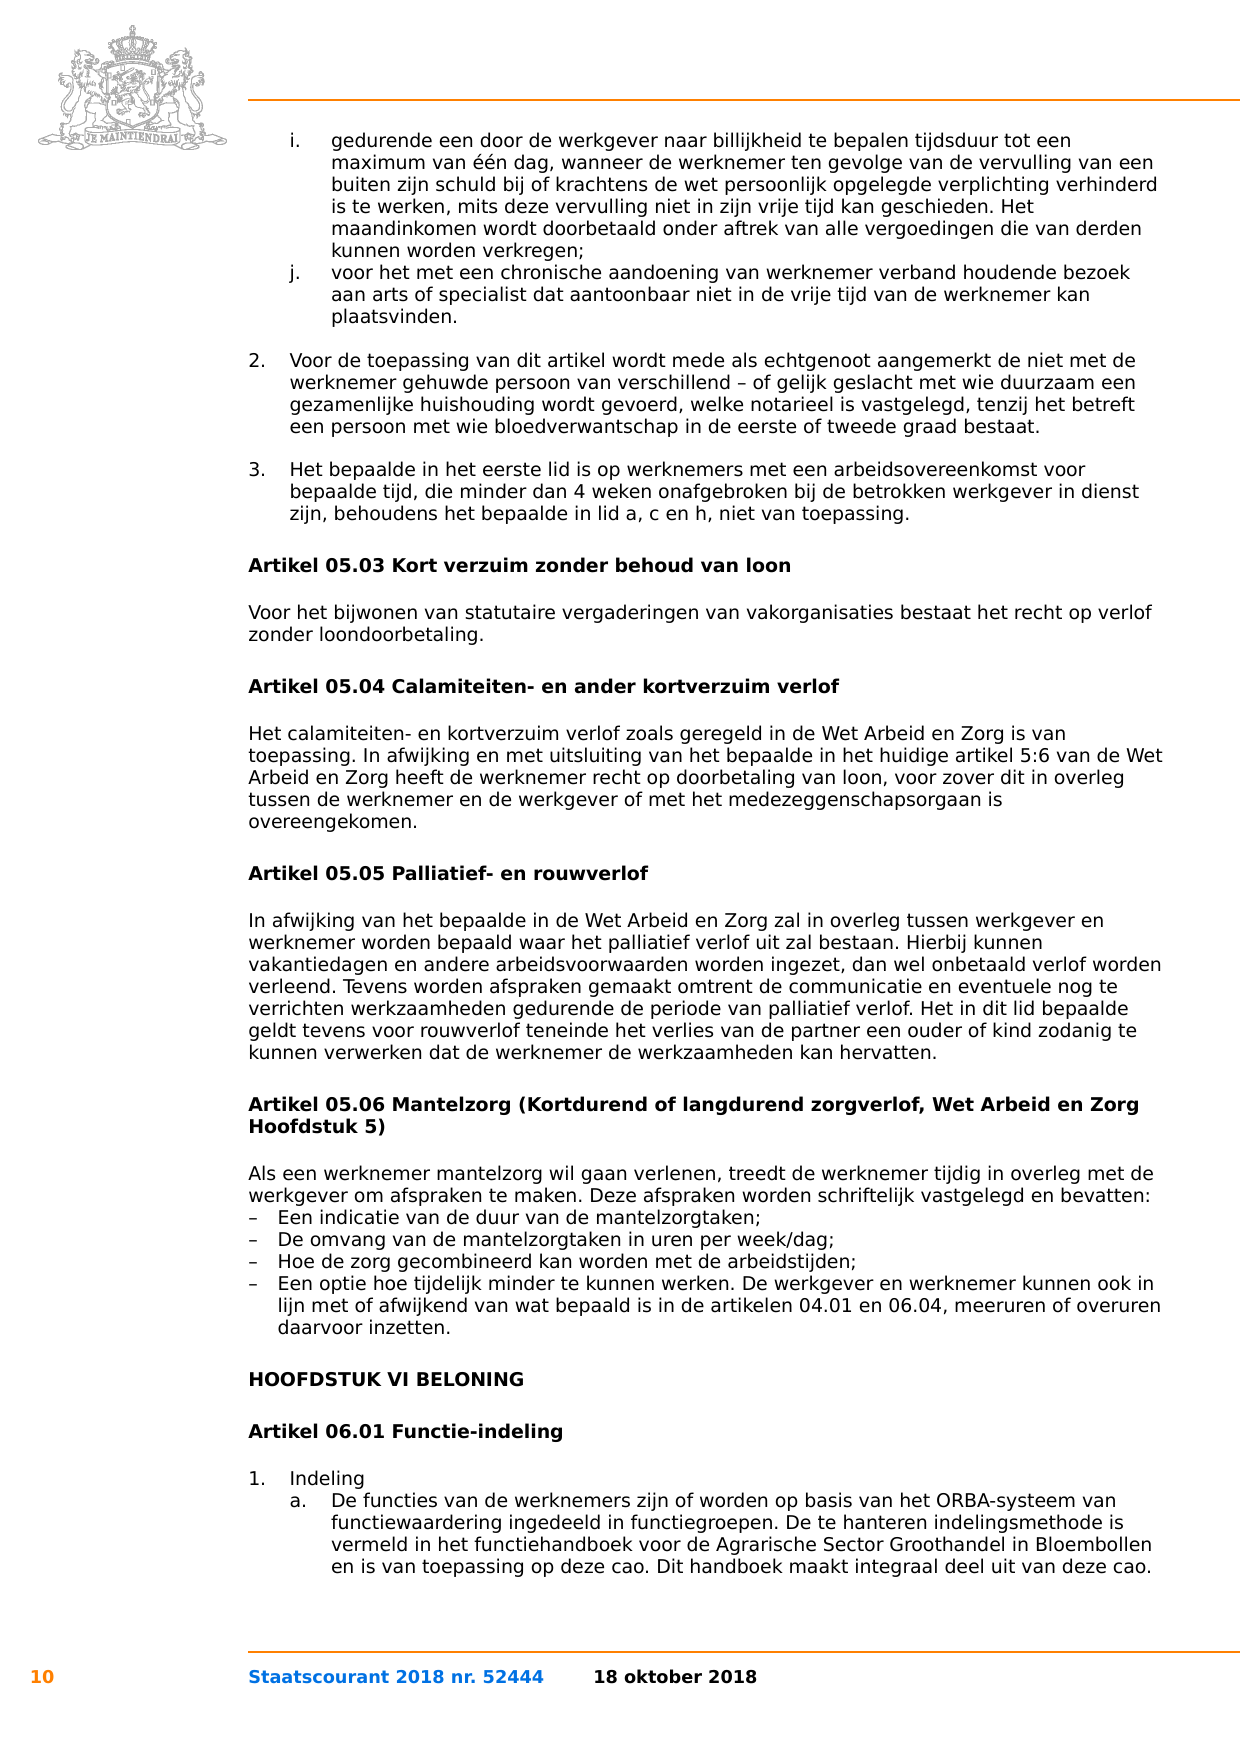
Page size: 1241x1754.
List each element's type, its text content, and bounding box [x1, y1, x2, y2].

subtitle Artikel 05.06 Mantelzorg (Kortdurend of langdurend zorgverlof, Wet Arbeid en Zorg Hoofdstuk 5) [248, 1094, 1163, 1138]
subtitle Artikel 06.01 Functie-indeling [248, 1421, 1163, 1443]
picture [38, 25, 227, 150]
subtitle Artikel 05.04 Calamiteiten- en ander kortverzuim verlof [248, 676, 1163, 698]
text i. gedurende een door de werkgever naar billijkheid te bepalen tijdsduur tot een maximum van één dag, wanneer de werknemer ten gevolge van de vervulling van een buiten zijn schuld bij of krachtens de wet persoonlijk opgelegde verplichting verhinderd is te werken, mits deze vervulling niet in zijn vrije tijd kan geschieden. Het maandinkomen wordt doorbetaald onder aftrek van alle vergoedingen die van derden kunnen worden verkregen; [289, 130, 1163, 262]
text a. De functies van de werknemers zijn of worden op basis van het ORBA-systeem van functiewaardering ingedeeld in functiegroepen. De te hanteren indelingsmethode is vermeld in het functiehandboek voor de Agrarische Sector Groothandel in Bloembollen en is van toepassing op deze cao. Dit handboek maakt integraal deel uit van deze cao. [289, 1490, 1163, 1578]
text – De omvang van de mantelzorgtaken in uren per week/dag; [248, 1229, 1163, 1251]
text 2. Voor de toepassing van dit artikel wordt mede als echtgenoot aangemerkt de niet met de werknemer gehuwde persoon van verschillend – of gelijk geslacht met wie duurzaam een gezamenlijke huishouding wordt gevoerd, welke notarieel is vastgelegd, tenzij het betreft een persoon met wie bloedverwantschap in de eerste of tweede graad bestaat. [248, 349, 1163, 437]
subtitle Artikel 05.03 Kort verzuim zonder behoud van loon [248, 555, 1163, 577]
text 1. Indeling [248, 1468, 1163, 1490]
text Als een werknemer mantelzorg wil gaan verlenen, treedt de werknemer tijdig in overleg met de werkgever om afspraken te maken. Deze afspraken worden schriftelijk vastgelegd en bevatten: [248, 1163, 1163, 1207]
subtitle Artikel 05.05 Palliatief- en rouwverlof [248, 863, 1163, 885]
text Voor het bijwonen van statutaire vergaderingen van vakorganisaties bestaat het recht op verlof zonder loondoorbetaling. [248, 602, 1163, 646]
text 3. Het bepaalde in het eerste lid is op werknemers met een arbeidsovereenkomst voor bepaalde tijd, die minder dan 4 weken onafgebroken bij de betrokken werkgever in dienst zijn, behoudens het bepaalde in lid a, c en h, niet van toepassing. [248, 459, 1163, 525]
text – Een indicatie van de duur van de mantelzorgtaken; [248, 1207, 1163, 1229]
text – Hoe de zorg gecombineerd kan worden met de arbeidstijden; [248, 1251, 1163, 1273]
text j. voor het met een chronische aandoening van werknemer verband houdende bezoek aan arts of specialist dat aantoonbaar niet in de vrije tijd van de werknemer kan plaatsvinden. [289, 262, 1163, 328]
text – Een optie hoe tijdelijk minder te kunnen werken. De werkgever en werknemer kunnen ook in lijn met of afwijkend van wat bepaald is in de artikelen 04.01 en 06.04, meeruren of overuren daarvoor inzetten. [248, 1273, 1163, 1339]
text In afwijking van het bepaalde in de Wet Arbeid en Zorg zal in overleg tussen werkgever en werknemer worden bepaald waar het palliatief verlof uit zal bestaan. Hierbij kunnen vakantiedagen en andere arbeidsvoorwaarden worden ingezet, dan wel onbetaald verlof worden verleend. Tevens worden afspraken gemaakt omtrent de communicatie en eventuele nog te verrichten werkzaamheden gedurende de periode van palliatief verlof. Het in dit lid bepaalde geldt tevens voor rouwverlof teneinde het verlies van de partner een ouder of kind zodanig te kunnen verwerken dat de werknemer de werkzaamheden kan hervatten. [248, 910, 1163, 1064]
text Het calamiteiten- en kortverzuim verlof zoals geregeld in de Wet Arbeid en Zorg is van toepassing. In afwijking en met uitsluiting van het bepaalde in het huidige artikel 5:6 van de Wet Arbeid en Zorg heeft de werknemer recht op doorbetaling van loon, voor zover dit in overleg tussen de werknemer en de werkgever of met het medezeggenschapsorgaan is overeengekomen. [248, 723, 1163, 833]
subtitle HOOFDSTUK VI BELONING [248, 1369, 1163, 1391]
